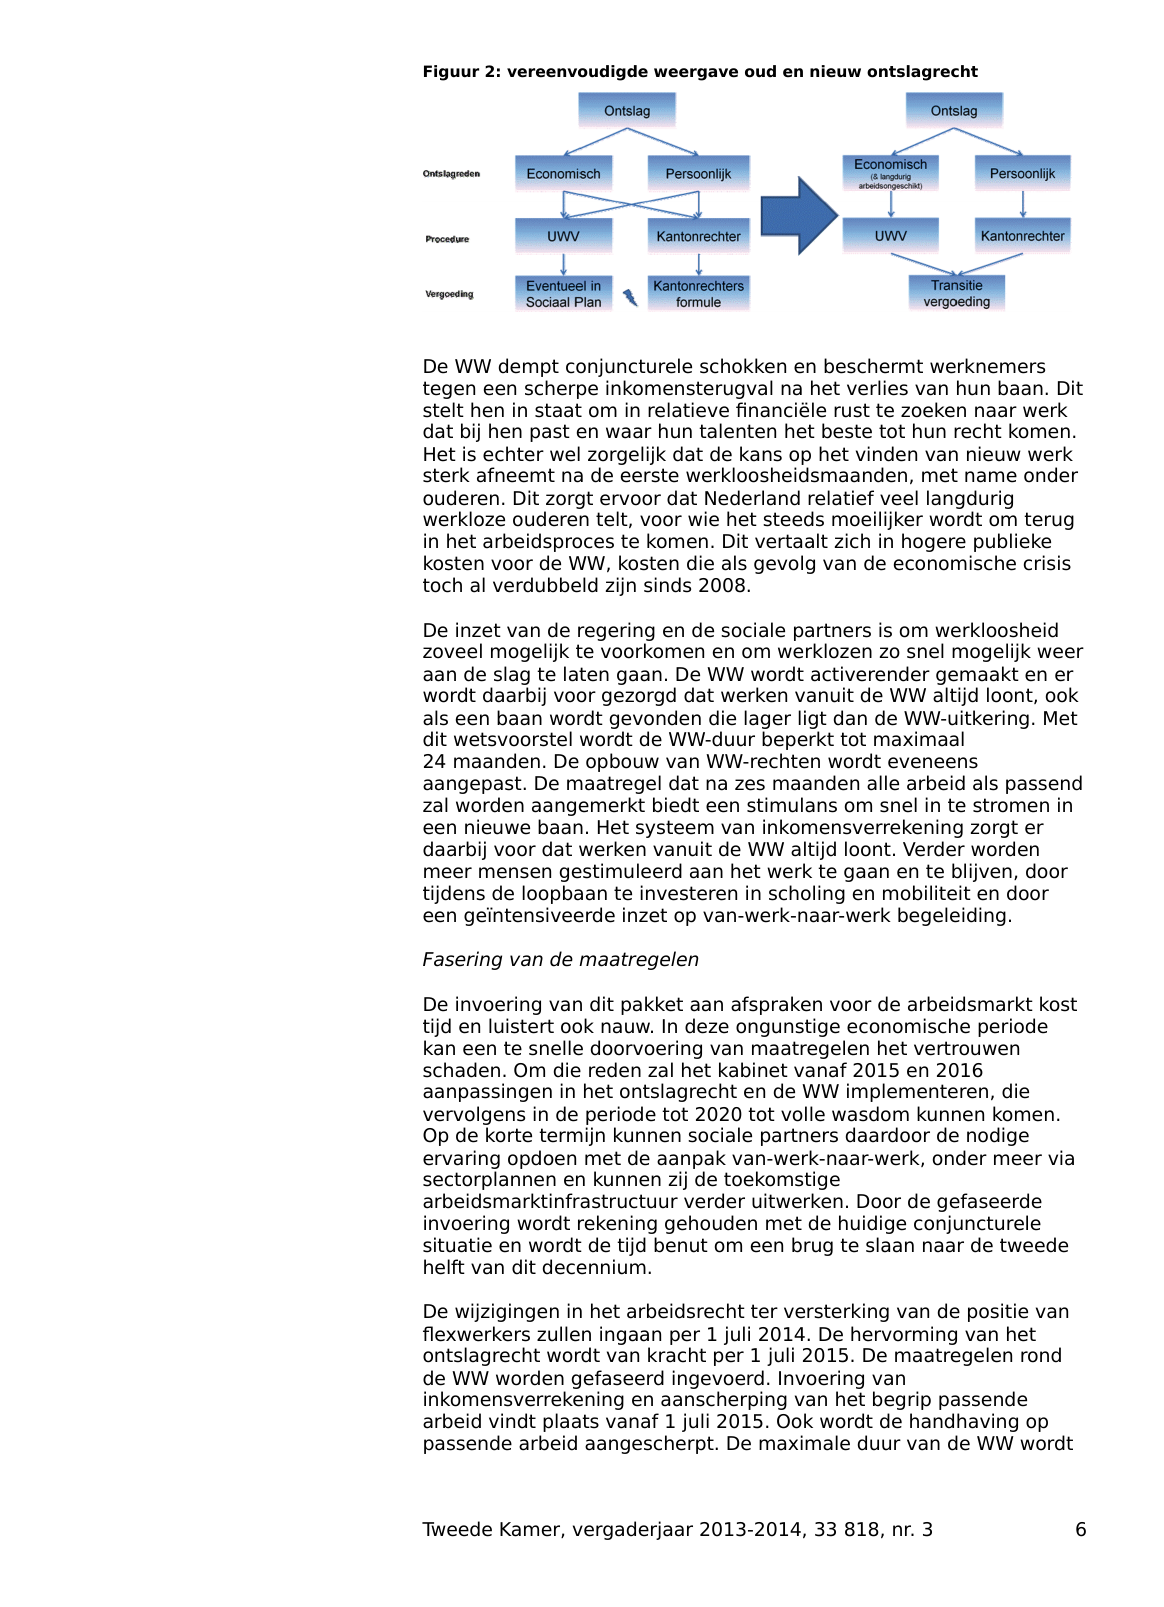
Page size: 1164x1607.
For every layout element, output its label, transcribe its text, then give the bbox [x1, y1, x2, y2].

text De WW dempt conjuncturele schokken en beschermt werknemers tegen een scherpe inkomensterugval na het verlies van hun baan. Dit stelt hen in staat om in relatieve financiële rust te zoeken naar werk dat bij hen past en waar hun talenten het beste tot hun recht komen. Het is echter wel zorgelijk dat de kans op het vinden van nieuw werk sterk afneemt na de eerste werkloosheidsmaanden, met name onder ouderen. Dit zorgt ervoor dat Nederland relatief veel langdurig werkloze ouderen telt, voor wie het steeds moeilijker wordt om terug in het arbeidsproces te komen. Dit vertaalt zich in hogere publieke kosten voor de WW, kosten die als gevolg van de economische crisis toch al verdubbeld zijn sinds 2008. [422, 356, 1087, 597]
picture [422, 92, 1072, 312]
text Figuur 2: vereenvoudigde weergave oud en nieuw ontslagrecht [422, 63, 1072, 81]
text De inzet van de regering en de sociale partners is om werkloosheid zoveel mogelijk te voorkomen en om werklozen zo snel mogelijk weer aan de slag te laten gaan. De WW wordt activerender gemaakt en er wordt daarbij voor gezorgd dat werken vanuit de WW altijd loont, ook als een baan wordt gevonden die lager ligt dan de WW-uitkering. Met dit wetsvoorstel wordt de WW-duur beperkt tot maximaal 24 maanden. De opbouw van WW-rechten wordt eveneens aangepast. De maatregel dat na zes maanden alle arbeid als passend zal worden aangemerkt biedt een stimulans om snel in te stromen in een nieuwe baan. Het systeem van inkomensverrekening zorgt er daarbij voor dat werken vanuit de WW altijd loont. Verder worden meer mensen gestimuleerd aan het werk te gaan en te blijven, door tijdens de loopbaan te investeren in scholing en mobiliteit en door een geïntensiveerde inzet op van-werk-naar-werk begeleiding. [422, 619, 1087, 927]
text De invoering van dit pakket aan afspraken voor de arbeidsmarkt kost tijd en luistert ook nauw. In deze ongunstige economische periode kan een te snelle doorvoering van maatregelen het vertrouwen schaden. Om die reden zal het kabinet vanaf 2015 en 2016 aanpassingen in het ontslagrecht en de WW implementeren, die vervolgens in de periode tot 2020 tot volle wasdom kunnen komen. Op de korte termijn kunnen sociale partners daardoor de nodige ervaring opdoen met de aanpak van-werk-naar-werk, onder meer via sectorplannen en kunnen zij de toekomstige arbeidsmarktinfrastructuur verder uitwerken. Door de gefaseerde invoering wordt rekening gehouden met de huidige conjuncturele situatie en wordt de tijd benut om een brug te slaan naar de tweede helft van dit decennium. [422, 993, 1087, 1279]
subtitle Fasering van de maatregelen [422, 949, 1087, 971]
text De wijzigingen in het arbeidsrecht ter versterking van de positie van flexwerkers zullen ingaan per 1 juli 2014. De hervorming van het ontslagrecht wordt van kracht per 1 juli 2015. De maatregelen rond de WW worden gefaseerd ingevoerd. Invoering van inkomensverrekening en aanscherping van het begrip passende arbeid vindt plaats vanaf 1 juli 2015. Ook wordt de handhaving op passende arbeid aangescherpt. De maximale duur van de WW wordt [422, 1301, 1087, 1455]
